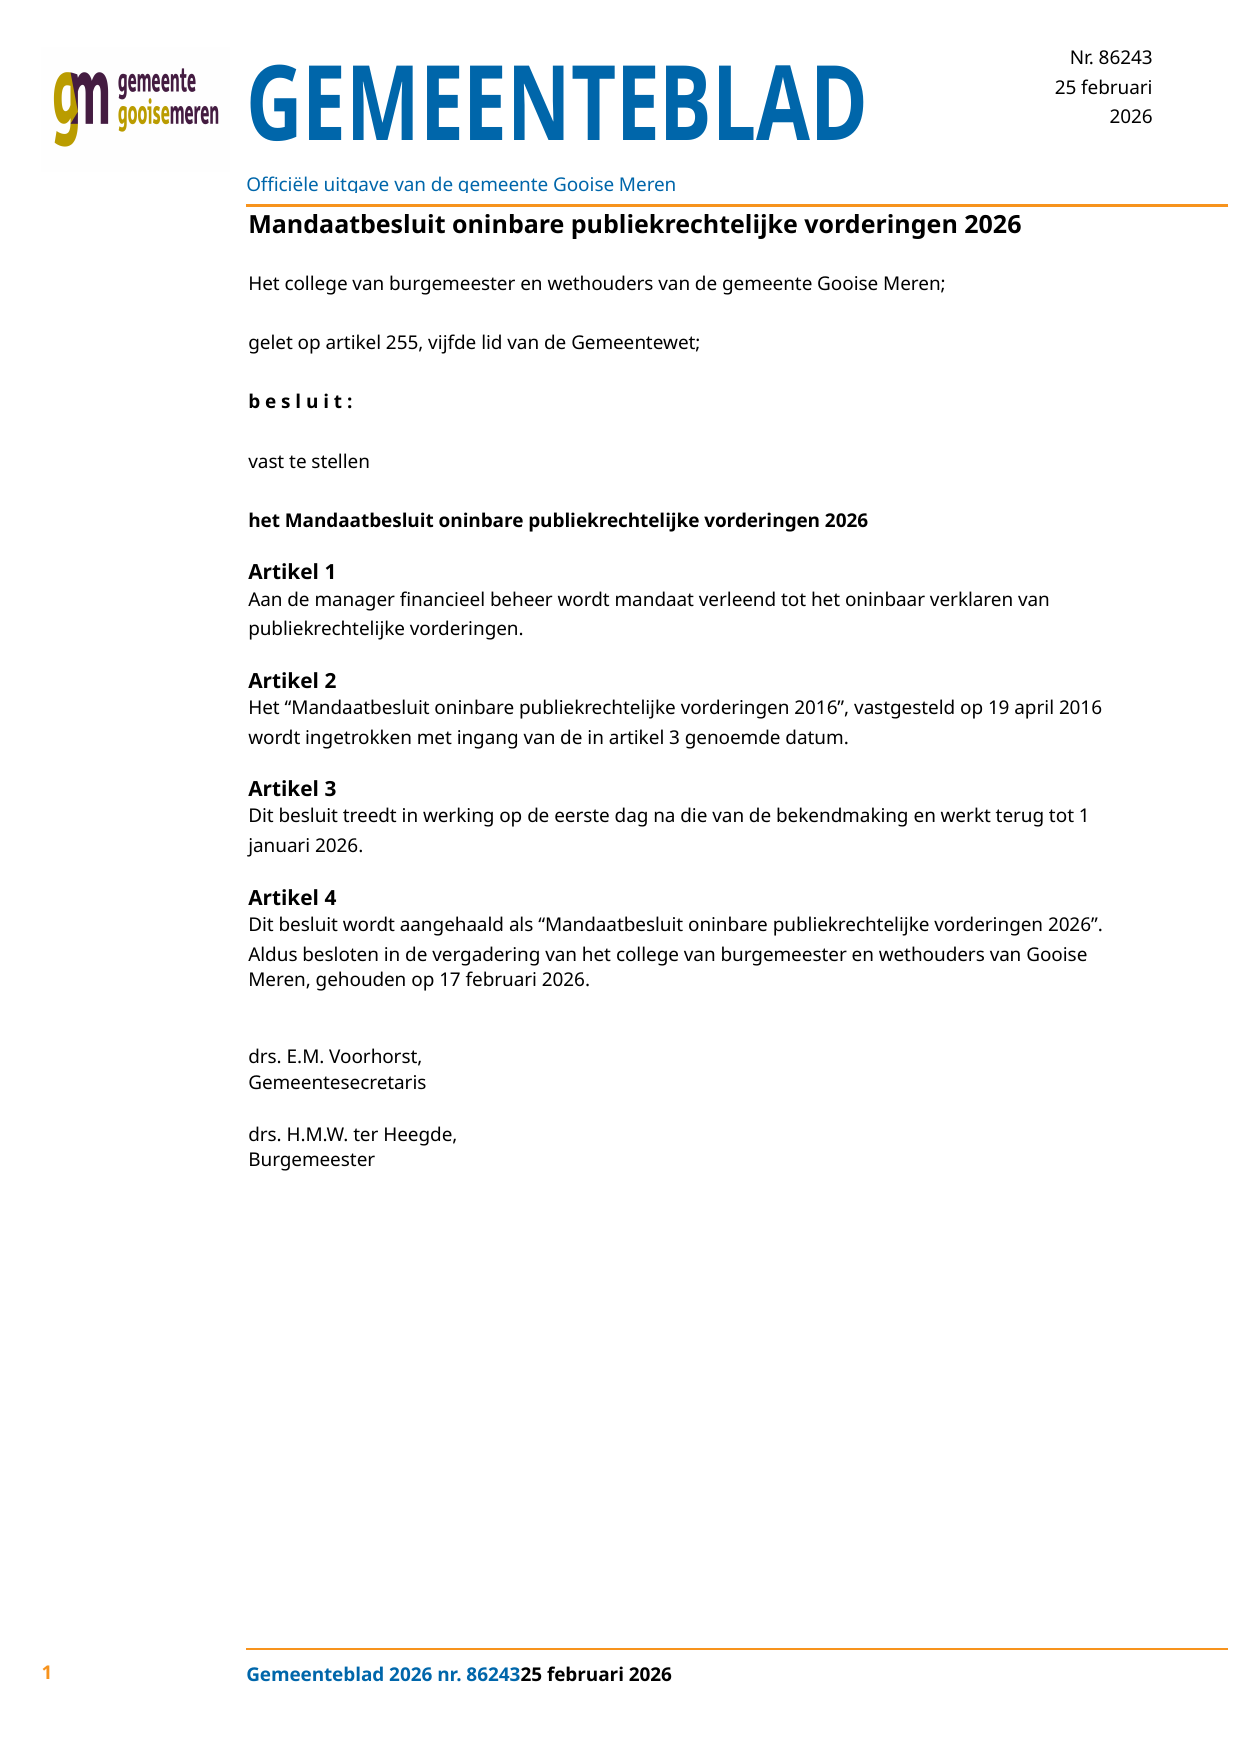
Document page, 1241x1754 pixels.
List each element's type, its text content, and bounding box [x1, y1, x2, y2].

text Artikel 4 [248, 883, 1152, 911]
text Het “Mandaatbesluit oninbare publiekrechtelijke vorderingen 2016”, vastgesteld op 19 april 2016 wordt ingetrokken met ingang van de in artikel 3 genoemde datum. [248, 694, 1152, 749]
text gelet op artikel 255, vijfde lid van de Gemeentewet; [248, 329, 1152, 355]
text drs. E.M. Voorhorst, [248, 1044, 1152, 1069]
text Mandaatbesluit oninbare publiekrechtelijke vorderingen 2026 [248, 207, 1152, 241]
text vast te stellen [248, 448, 1152, 473]
text Artikel 3 [248, 774, 1152, 803]
text b e s l u i t : [248, 389, 1152, 414]
text Gemeentesecretaris [248, 1069, 1152, 1095]
text drs. H.M.W. ter Heegde, [248, 1121, 1152, 1147]
text Dit besluit wordt aangehaald als “Mandaatbesluit oninbare publiekrechtelijke vorderingen 2026”. [248, 911, 1152, 937]
text Dit besluit treedt in werking op de eerste dag na die van de bekendmaking en werkt terug tot 1 januari 2026. [248, 803, 1152, 858]
text Het college van burgemeester en wethouders van de gemeente Gooise Meren; [248, 270, 1152, 296]
text het Mandaatbesluit oninbare publiekrechtelijke vorderingen 2026 [248, 507, 1152, 533]
text Aan de manager financieel beheer wordt mandaat verleend tot het oninbaar verklaren van publiekrechtelijke vorderingen. [248, 586, 1152, 641]
picture [41, 47, 231, 172]
text Artikel 1 [248, 557, 1152, 586]
text Burgemeester [248, 1147, 1152, 1172]
text Aldus besloten in de vergadering van het college van burgemeester en wethouders van Gooise Meren, gehouden op 17 februari 2026. [248, 941, 1152, 992]
text Artikel 2 [248, 666, 1152, 694]
